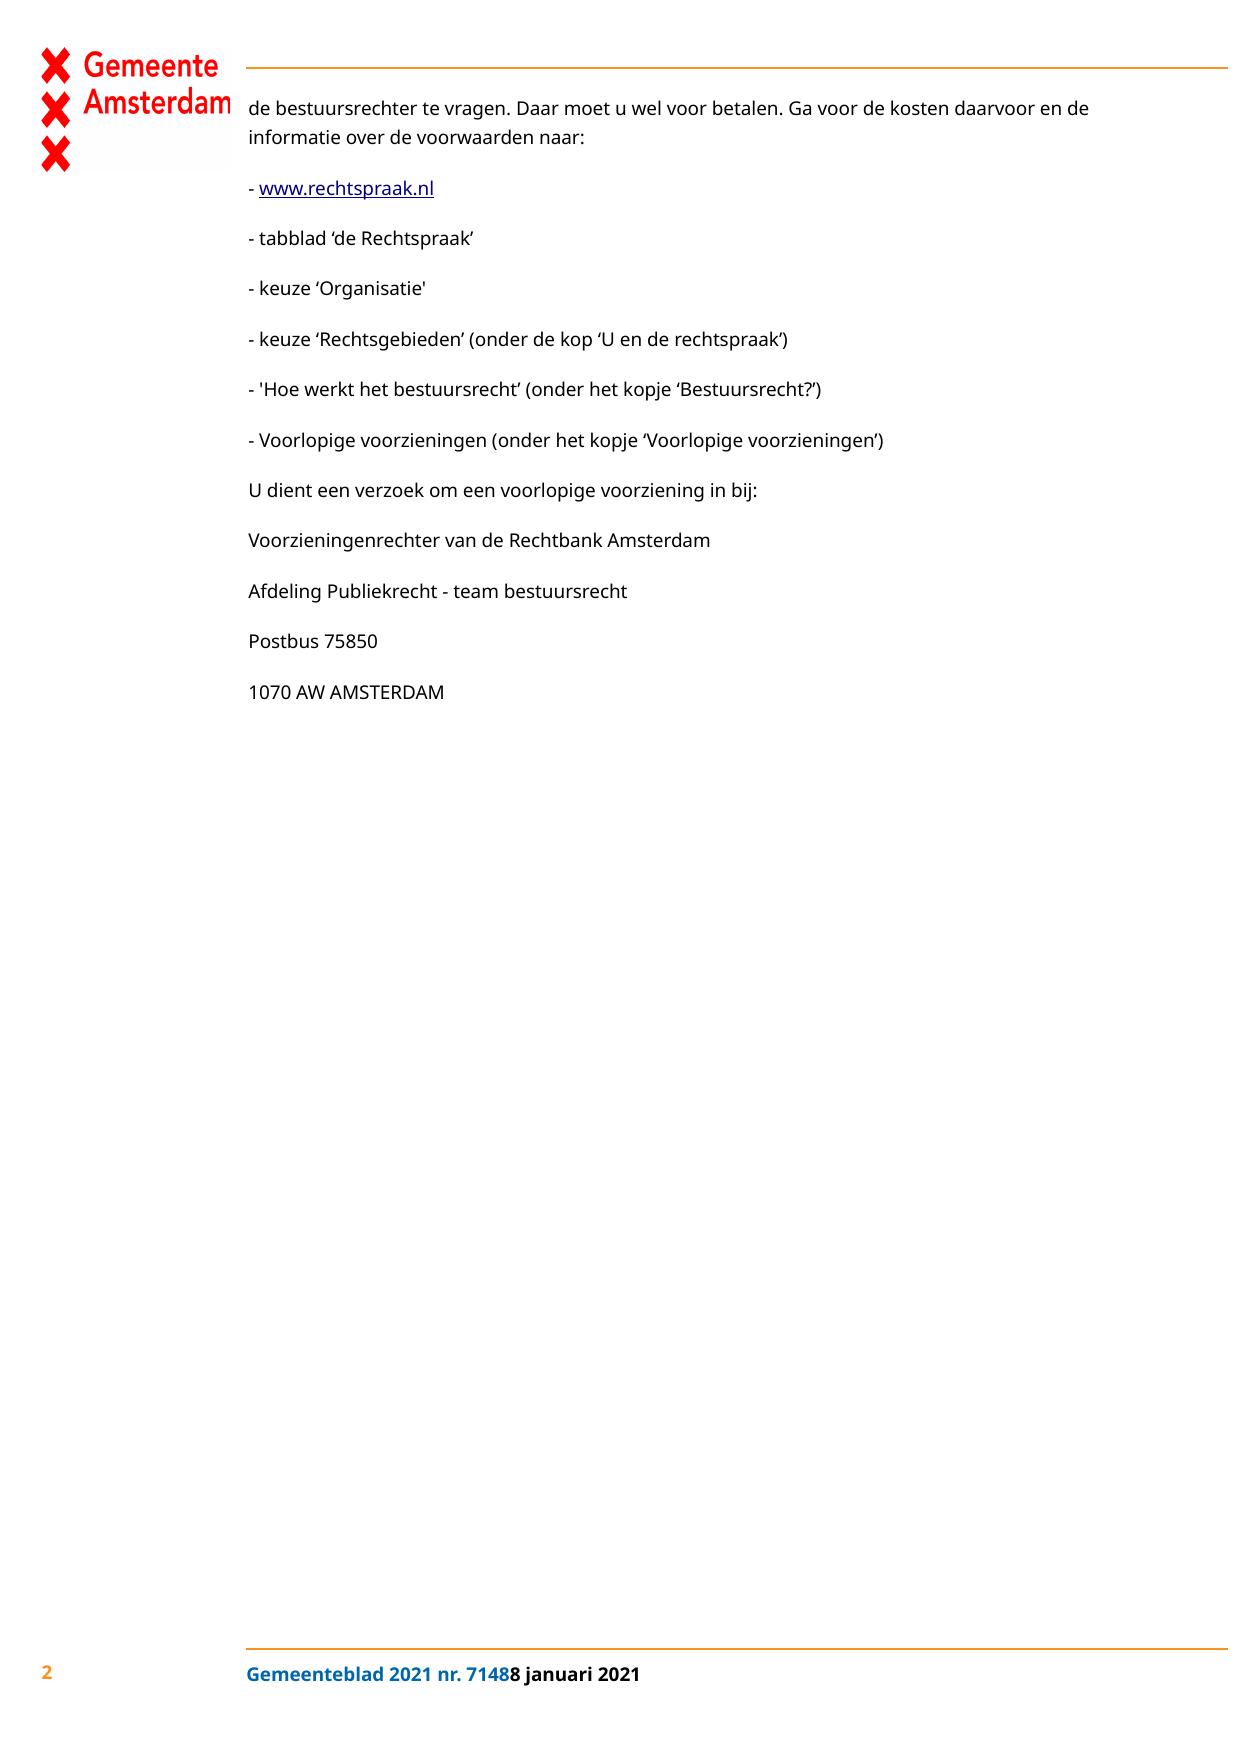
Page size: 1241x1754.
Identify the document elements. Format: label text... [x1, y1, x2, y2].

text - keuze ‘Organisatie' [248, 276, 1152, 301]
text U dient een verzoek om een voorlopige voorziening in bij: [248, 477, 1152, 503]
text 1070 AW AMSTERDAM [248, 679, 1152, 705]
text - www.rechtspraak.nl [248, 175, 1152, 201]
text Voorzieningenrechter van de Rechtbank Amsterdam [248, 528, 1152, 553]
text - Voorlopige voorzieningen (onder het kopje ‘Voorlopige voorzieningen’) [248, 427, 1152, 453]
text - keuze ‘Rechtsgebieden’ (onder de kop ‘U en de rechtspraak’) [248, 326, 1152, 352]
text de bestuursrechter te vragen. Daar moet u wel voor betalen. Ga voor de kosten daarvoor en de informatie over de voorwaarden naar: [248, 95, 1152, 150]
text - 'Hoe werkt het bestuursrecht’ (onder het kopje ‘Bestuursrecht?’) [248, 376, 1152, 402]
text Postbus 75850 [248, 628, 1152, 654]
text - tabblad ‘de Rechtspraak’ [248, 225, 1152, 251]
text Afdeling Publiekrecht - team bestuursrecht [248, 578, 1152, 604]
picture [41, 47, 231, 172]
